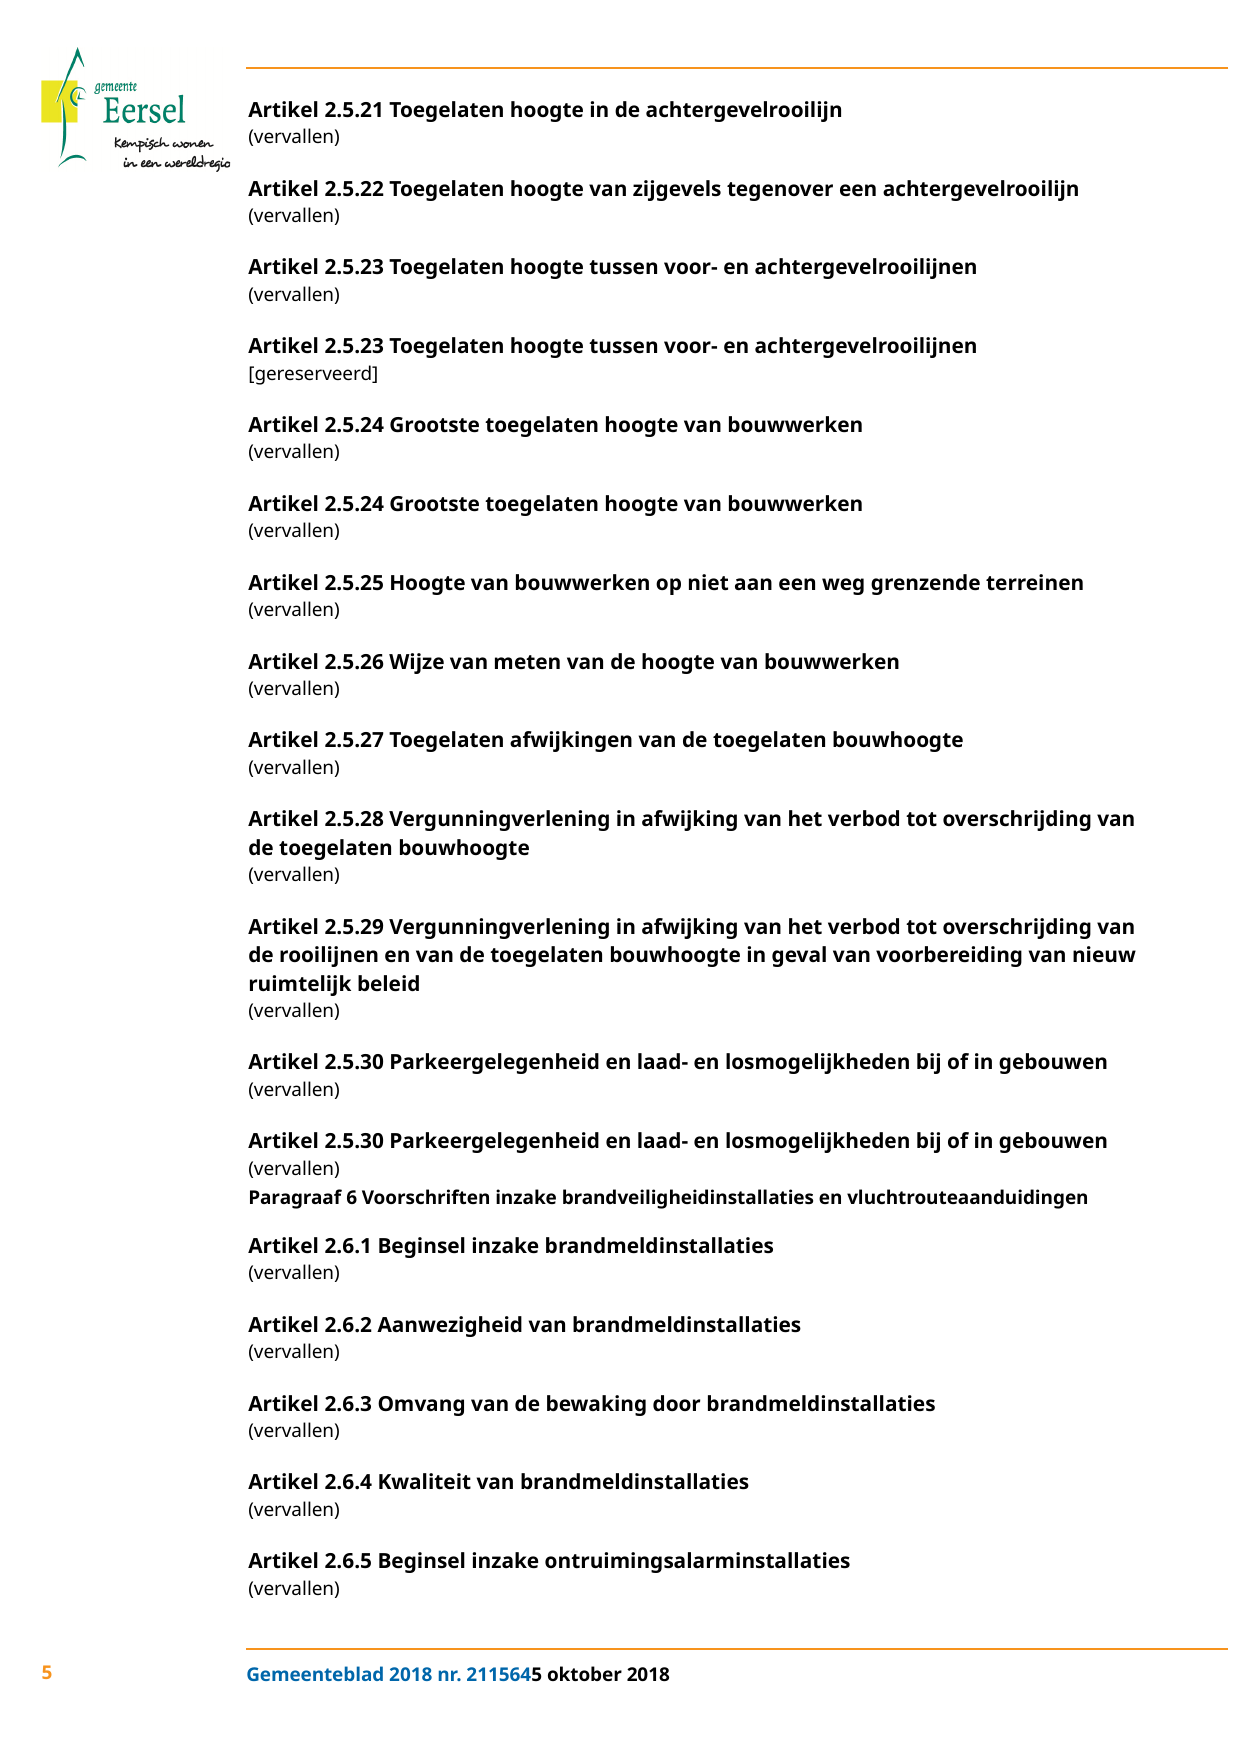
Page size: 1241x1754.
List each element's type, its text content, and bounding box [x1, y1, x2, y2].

text (vervallen) [248, 596, 1152, 622]
text (vervallen) [248, 281, 1152, 307]
text (vervallen) [248, 675, 1152, 701]
text (vervallen) [248, 1338, 1152, 1364]
text Artikel 2.5.22 Toegelaten hoogte van zijgevels tegenover een achtergevelrooilijn [248, 174, 1152, 202]
text (vervallen) [248, 1076, 1152, 1102]
text Artikel 2.5.29 Vergunningverlening in afwijking van het verbod tot overschrijding van de rooilijnen en van de toegelaten bouwhoogte in geval van voorbereiding van nieuw ruimtelijk beleid [248, 912, 1152, 997]
text Artikel 2.6.2 Aanwezigheid van brandmeldinstallaties [248, 1310, 1152, 1338]
picture [41, 47, 231, 172]
text Artikel 2.6.3 Omvang van de bewaking door brandmeldinstallaties [248, 1389, 1152, 1417]
text (vervallen) [248, 439, 1152, 464]
text Paragraaf 6 Voorschriften inzake brandveiligheidinstallaties en vluchtrouteaanduidingen [248, 1184, 1152, 1210]
text Artikel 2.5.24 Grootste toegelaten hoogte van bouwwerken [248, 489, 1152, 517]
text Artikel 2.5.23 Toegelaten hoogte tussen voor- en achtergevelrooilijnen [248, 331, 1152, 360]
text Artikel 2.5.25 Hoogte van bouwwerken op niet aan een weg grenzende terreinen [248, 568, 1152, 596]
text (vervallen) [248, 123, 1152, 149]
text Artikel 2.6.4 Kwaliteit van brandmeldinstallaties [248, 1467, 1152, 1496]
text Artikel 2.5.27 Toegelaten afwijkingen van de toegelaten bouwhoogte [248, 726, 1152, 754]
text (vervallen) [248, 1496, 1152, 1522]
text Artikel 2.5.21 Toegelaten hoogte in de achtergevelrooilijn [248, 95, 1152, 123]
text (vervallen) [248, 1575, 1152, 1601]
text (vervallen) [248, 1155, 1152, 1181]
text Artikel 2.6.1 Beginsel inzake brandmeldinstallaties [248, 1231, 1152, 1259]
text [gereserveerd] [248, 360, 1152, 386]
text Artikel 2.5.23 Toegelaten hoogte tussen voor- en achtergevelrooilijnen [248, 252, 1152, 281]
text (vervallen) [248, 861, 1152, 887]
text Artikel 2.6.5 Beginsel inzake ontruimingsalarminstallaties [248, 1546, 1152, 1575]
text (vervallen) [248, 202, 1152, 228]
text Artikel 2.5.30 Parkeergelegenheid en laad- en losmogelijkheden bij of in gebouwen [248, 1047, 1152, 1076]
text Artikel 2.5.24 Grootste toegelaten hoogte van bouwwerken [248, 410, 1152, 439]
text Artikel 2.5.26 Wijze van meten van de hoogte van bouwwerken [248, 647, 1152, 675]
text (vervallen) [248, 1417, 1152, 1443]
text (vervallen) [248, 997, 1152, 1023]
text Artikel 2.5.28 Vergunningverlening in afwijking van het verbod tot overschrijding van de toegelaten bouwhoogte [248, 804, 1152, 861]
text (vervallen) [248, 1259, 1152, 1285]
text Artikel 2.5.30 Parkeergelegenheid en laad- en losmogelijkheden bij of in gebouwen [248, 1126, 1152, 1155]
text (vervallen) [248, 517, 1152, 543]
text (vervallen) [248, 754, 1152, 780]
